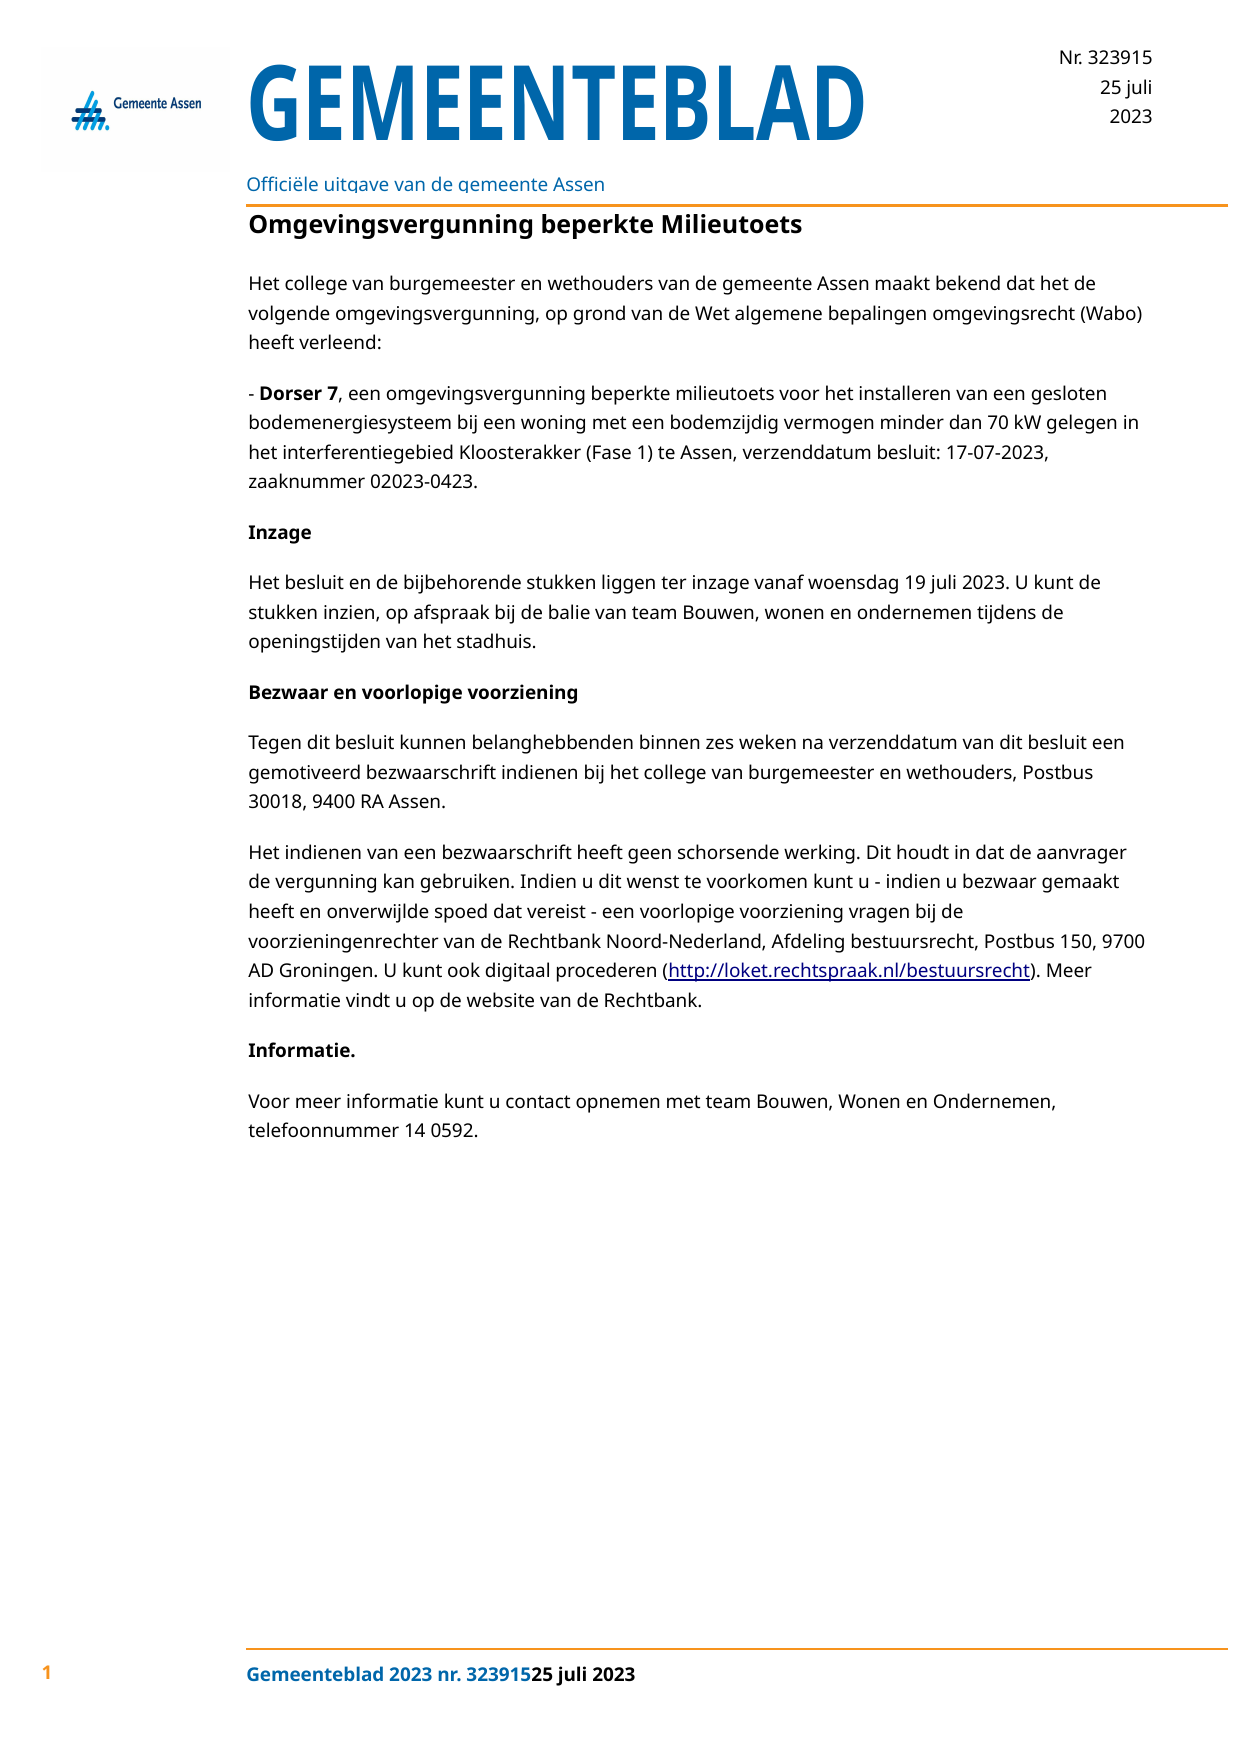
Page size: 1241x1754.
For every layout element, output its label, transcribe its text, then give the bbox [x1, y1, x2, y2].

text Het college van burgemeester en wethouders van de gemeente Assen maakt bekend dat het de volgende omgevingsvergunning, op grond van de Wet algemene bepalingen omgevingsrecht (Wabo) heeft verleend: [248, 270, 1152, 355]
text Tegen dit besluit kunnen belanghebbenden binnen zes weken na verzenddatum van dit besluit een gemotiveerd bezwaarschrift indienen bij het college van burgemeester en wethouders, Postbus 30018, 9400 RA Assen. [248, 729, 1152, 814]
text Bezwaar en voorlopige voorziening [248, 679, 1152, 705]
text Inzage [248, 519, 1152, 545]
text Voor meer informatie kunt u contact opnemen met team Bouwen, Wonen en Ondernemen, telefoonnummer 14 0592. [248, 1088, 1152, 1143]
text Omgevingsvergunning beperkte Milieutoets [248, 207, 1152, 241]
picture [41, 47, 231, 172]
text Het indienen van een bezwaarschrift heeft geen schorsende werking. Dit houdt in dat de aanvrager de vergunning kan gebruiken. Indien u dit wenst te voorkomen kunt u - indien u bezwaar gemaakt heeft en onverwijlde spoed dat vereist - een voorlopige voorziening vragen bij de voorzieningenrechter van de Rechtbank Noord-Nederland, Afdeling bestuursrecht, Postbus 150, 9700 AD Groningen. U kunt ook digitaal procederen (http://loket.rechtspraak.nl/bestuursrecht). Meer informatie vindt u op de website van de Rechtbank. [248, 839, 1152, 1013]
text - Dorser 7, een omgevingsvergunning beperkte milieutoets voor het installeren van een gesloten bodemenergiesysteem bij een woning met een bodemzijdig vermogen minder dan 70 kW gelegen in het interferentiegebied Kloosterakker (Fase 1) te Assen, verzenddatum besluit: 17-07-2023, zaaknummer 02023-0423. [248, 380, 1152, 494]
text Informatie. [248, 1037, 1152, 1063]
text Het besluit en de bijbehorende stukken liggen ter inzage vanaf woensdag 19 juli 2023. U kunt de stukken inzien, op afspraak bij de balie van team Bouwen, wonen en ondernemen tijdens de openingstijden van het stadhuis. [248, 569, 1152, 654]
